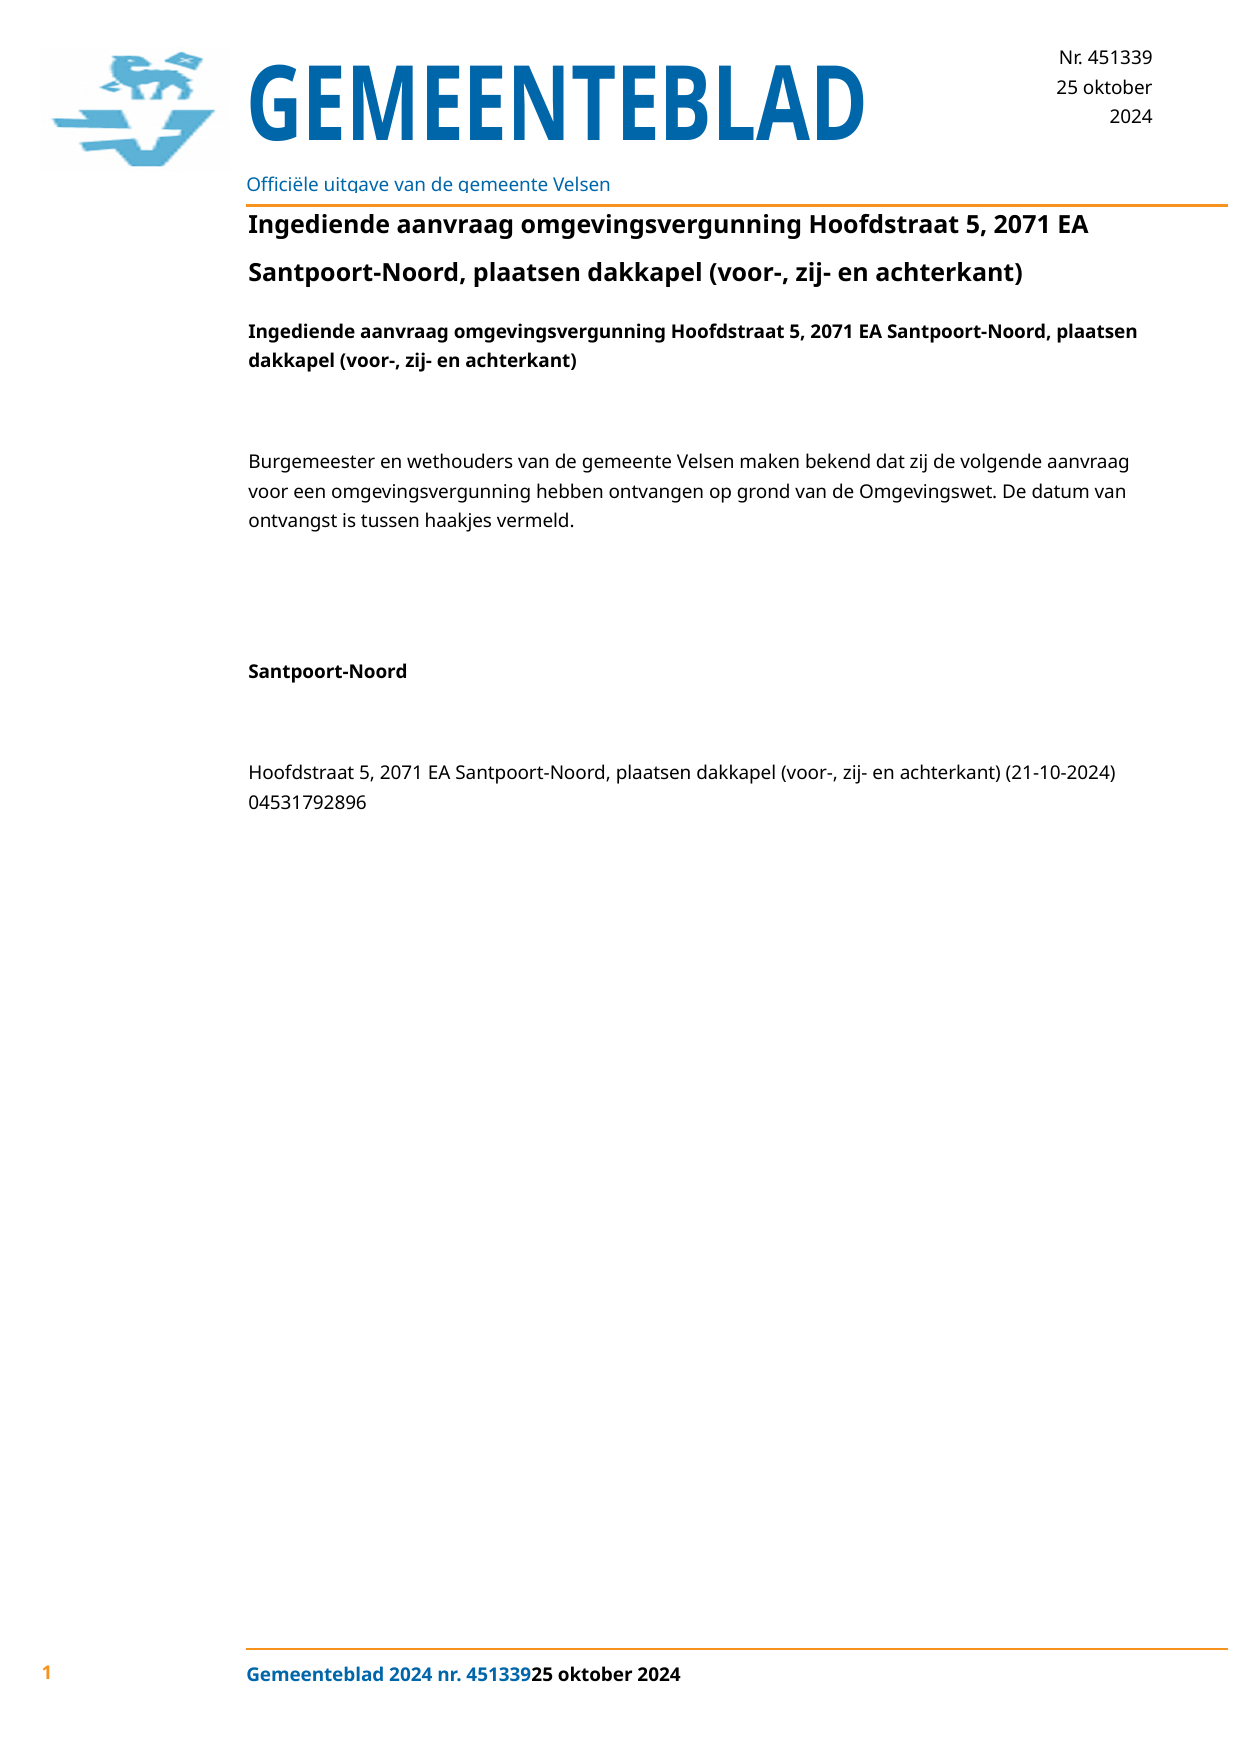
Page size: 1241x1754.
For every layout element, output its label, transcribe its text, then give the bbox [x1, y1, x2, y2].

text Ingediende aanvraag omgevingsvergunning Hoofdstraat 5, 2071 EA Santpoort-Noord, plaatsen dakkapel (voor-, zij- en achterkant) [248, 318, 1152, 373]
text Burgemeester en wethouders van de gemeente Velsen maken bekend dat zij de volgende aanvraag voor een omgevingsvergunning hebben ontvangen op grond van de Omgevingswet. De datum van ontvangst is tussen haakjes vermeld. [248, 448, 1152, 533]
text Hoofdstraat 5, 2071 EA Santpoort-Noord, plaatsen dakkapel (voor-, zij- en achterkant) (21-10-2024) 04531792896 [248, 759, 1152, 815]
picture [41, 47, 231, 172]
text Ingediende aanvraag omgevingsvergunning Hoofdstraat 5, 2071 EA Santpoort-Noord, plaatsen dakkapel (voor-, zij- en achterkant) [248, 207, 1152, 288]
text Santpoort-Noord [248, 659, 1152, 684]
